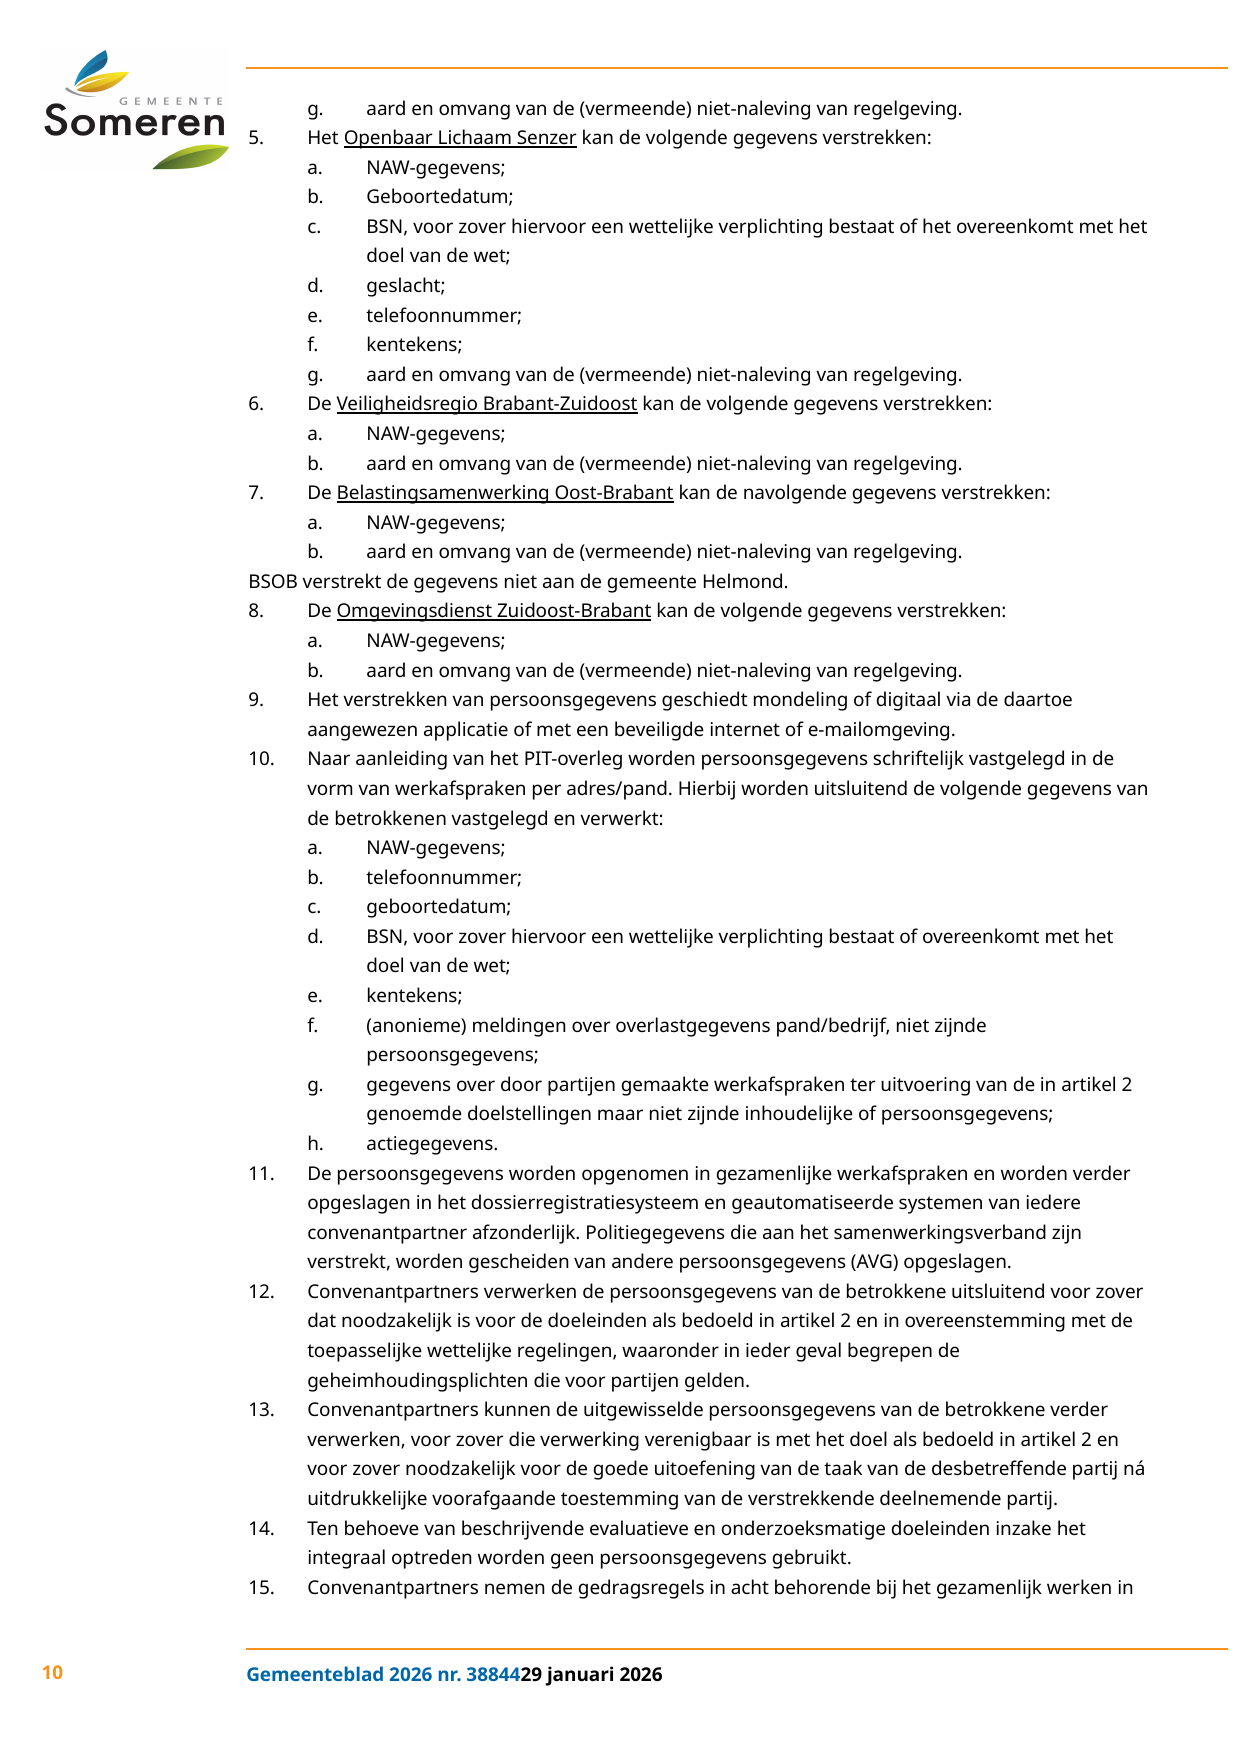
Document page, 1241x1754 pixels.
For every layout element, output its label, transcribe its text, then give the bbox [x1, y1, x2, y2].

list Het Openbaar Lichaam Senzer kan de volgende gegevens verstrekken: [248, 124, 1152, 150]
list geboortedatum; [307, 893, 1152, 919]
list NAW-gegevens; [307, 627, 1152, 653]
list Geboortedatum; [307, 183, 1152, 209]
list Ten behoeve van beschrijvende evaluatieve en onderzoeksmatige doeleinden inzake het integraal optreden worden geen persoonsgegevens gebruikt. [248, 1515, 1152, 1570]
list De persoonsgegevens worden opgenomen in gezamenlijke werkafspraken en worden verder opgeslagen in het dossierregistratiesysteem en geautomatiseerde systemen van iedere convenantpartner afzonderlijk. Politiegegevens die aan het samenwerkingsverband zijn verstrekt, worden gescheiden van andere persoonsgegevens (AVG) opgeslagen. [248, 1160, 1152, 1274]
list aard en omvang van de (vermeende) niet-naleving van regelgeving. [307, 450, 1152, 476]
list Het verstrekken van persoonsgegevens geschiedt mondeling of digitaal via de daartoe aangewezen applicatie of met een beveiligde internet of e-mailomgeving. [248, 686, 1152, 742]
list geslacht; [307, 272, 1152, 298]
list Convenantpartners nemen de gedragsregels in acht behorende bij het gezamenlijk werken in [248, 1574, 1152, 1600]
list telefoonnummer; [307, 864, 1152, 890]
list actiegegevens. [307, 1130, 1152, 1156]
list Convenantpartners kunnen de uitgewisselde persoonsgegevens van de betrokkene verder verwerken, voor zover die verwerking verenigbaar is met het doel als bedoeld in artikel 2 en voor zover noodzakelijk voor de goede uitoefening van de taak van de desbetreffende partij ná uitdrukkelijke voorafgaande toestemming van de verstrekkende deelnemende partij. [248, 1396, 1152, 1511]
list De Veiligheidsregio Brabant-Zuidoost kan de volgende gegevens verstrekken: [248, 391, 1152, 416]
list NAW-gegevens; [307, 154, 1152, 180]
list kentekens; [307, 331, 1152, 357]
list NAW-gegevens; [307, 834, 1152, 860]
list Convenantpartners verwerken de persoonsgegevens van de betrokkene uitsluitend voor zover dat noodzakelijk is voor de doeleinden als bedoeld in artikel 2 en in overeenstemming met de toepasselijke wettelijke regelingen, waaronder in ieder geval begrepen de geheimhoudingsplichten die voor partijen gelden. [248, 1278, 1152, 1393]
text BSOB verstrekt de gegevens niet aan de gemeente Helmond. [248, 568, 1152, 594]
list Naar aanleiding van het PIT-overleg worden persoonsgegevens schriftelijk vastgelegd in de vorm van werkafspraken per adres/pand. Hierbij worden uitsluitend de volgende gegevens van de betrokkenen vastgelegd en verwerkt: [248, 746, 1152, 831]
list aard en omvang van de (vermeende) niet-naleving van regelgeving. [307, 95, 1152, 121]
list kentekens; [307, 982, 1152, 1008]
list gegevens over door partijen gemaakte werkafspraken ter uitvoering van de in artikel 2 genoemde doelstellingen maar niet zijnde inhoudelijke of persoonsgegevens; [307, 1071, 1152, 1126]
list De Belastingsamenwerking Oost-Brabant kan de navolgende gegevens verstrekken: [248, 479, 1152, 505]
list NAW-gegevens; [307, 509, 1152, 535]
picture [41, 47, 231, 172]
list De Omgevingsdienst Zuidoost-Brabant kan de volgende gegevens verstrekken: [248, 598, 1152, 623]
list BSN, voor zover hiervoor een wettelijke verplichting bestaat of overeenkomt met het doel van de wet; [307, 923, 1152, 978]
list aard en omvang van de (vermeende) niet-naleving van regelgeving. [307, 657, 1152, 683]
list BSN, voor zover hiervoor een wettelijke verplichting bestaat of het overeenkomt met het doel van de wet; [307, 213, 1152, 268]
list telefoonnummer; [307, 302, 1152, 328]
list aard en omvang van de (vermeende) niet-naleving van regelgeving. [307, 538, 1152, 564]
list NAW-gegevens; [307, 420, 1152, 446]
list (anonieme) meldingen over overlastgegevens pand/bedrijf, niet zijnde persoonsgegevens; [307, 1012, 1152, 1067]
list aard en omvang van de (vermeende) niet-naleving van regelgeving. [307, 361, 1152, 387]
